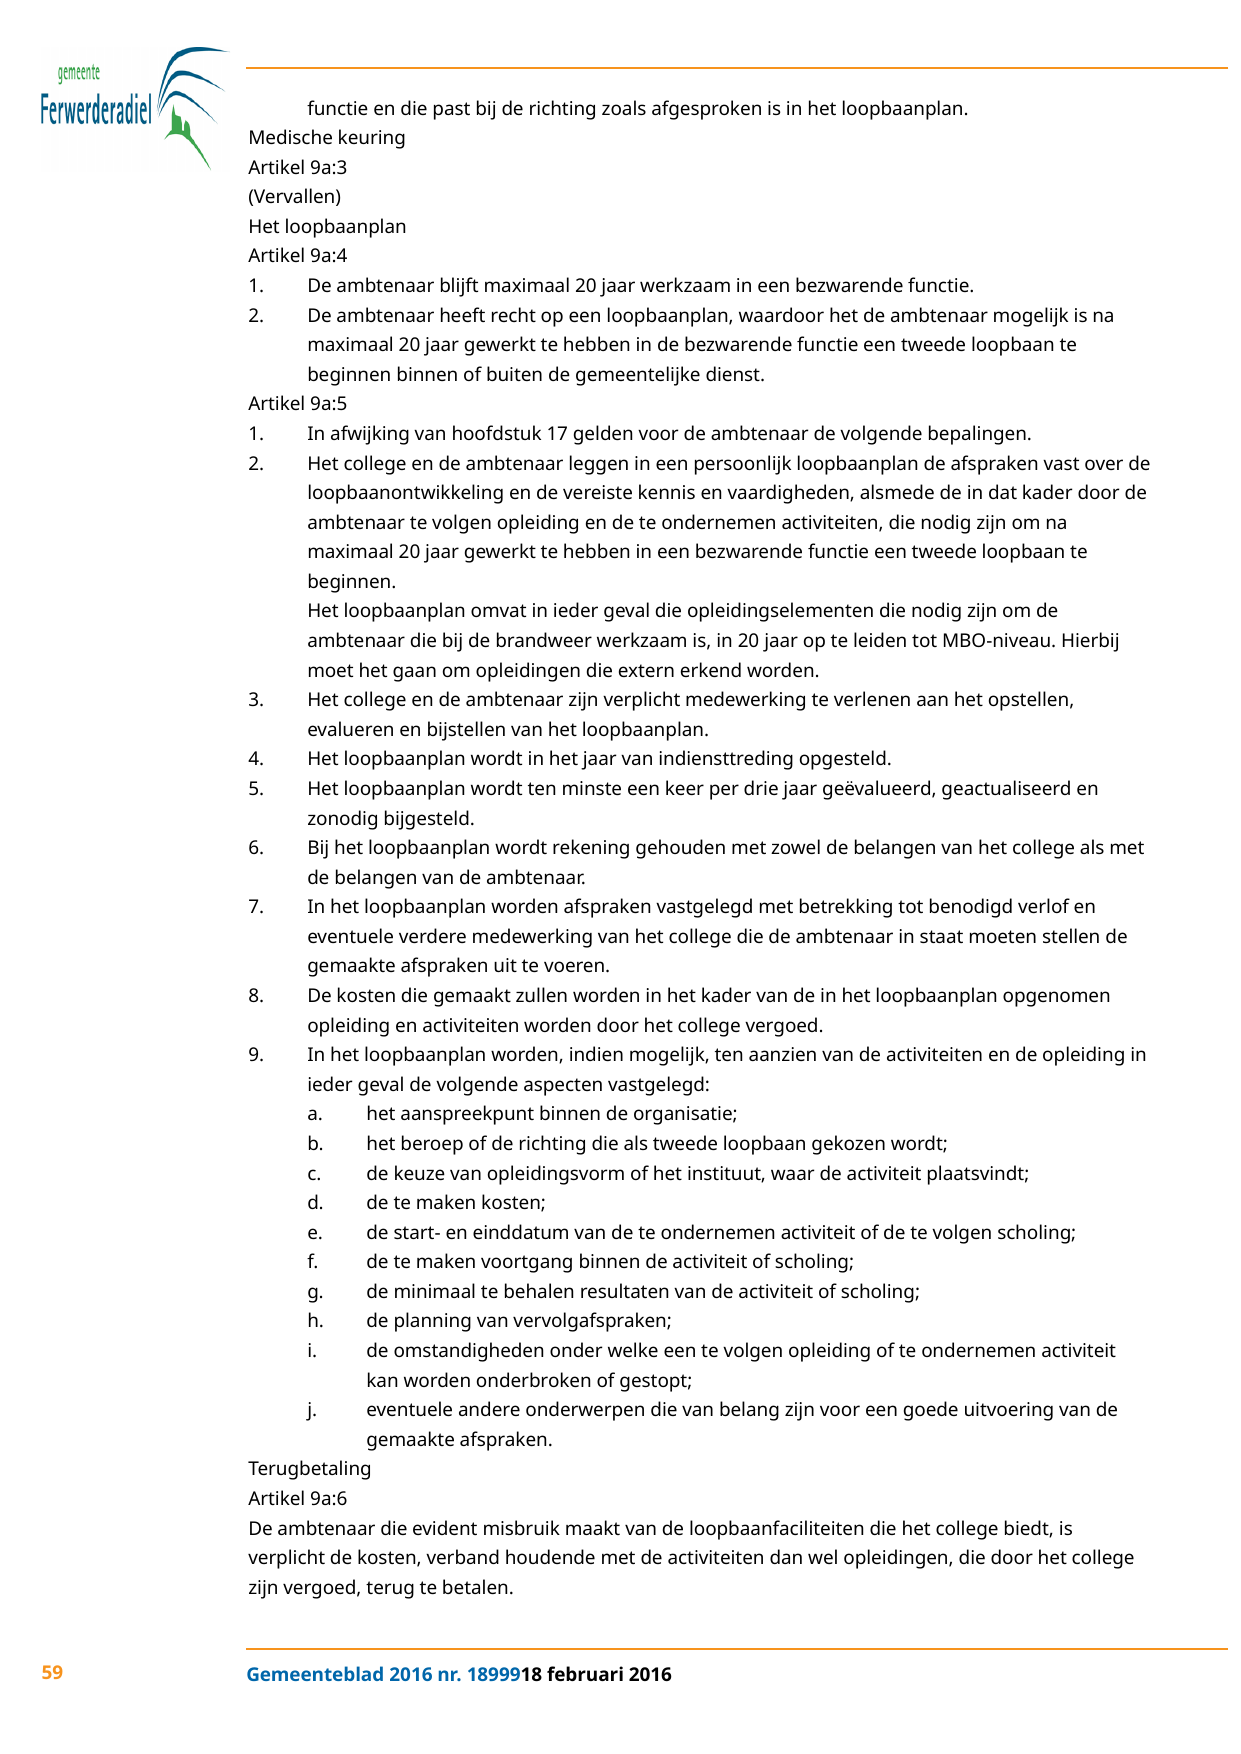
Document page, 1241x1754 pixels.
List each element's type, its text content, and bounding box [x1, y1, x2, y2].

list Het loopbaanplan omvat in ieder geval die opleidingselementen die nodig zijn om de ambtenaar die bij de brandweer werkzaam is, in 20 jaar op te leiden tot MBO-niveau. Hierbij moet het gaan om opleidingen die extern erkend worden. [248, 598, 1152, 683]
text Artikel 9a:6 [248, 1485, 1152, 1511]
text Medische keuring [248, 124, 1152, 150]
text Artikel 9a:4 [248, 243, 1152, 268]
list de omstandigheden onder welke een te volgen opleiding of te ondernemen activiteit kan worden onderbroken of gestopt; [307, 1337, 1152, 1393]
list het beroep of de richting die als tweede loopbaan gekozen wordt; [307, 1130, 1152, 1156]
list In het loopbaanplan worden, indien mogelijk, ten aanzien van de activiteiten en de opleiding in ieder geval de volgende aspecten vastgelegd: [248, 1041, 1152, 1097]
list het aanspreekpunt binnen de organisatie; [307, 1101, 1152, 1126]
text De ambtenaar die evident misbruik maakt van de loopbaanfaciliteiten die het college biedt, is verplicht de kosten, verband houdende met de activiteiten dan wel opleidingen, die door het college zijn vergoed, terug te betalen. [248, 1515, 1152, 1600]
list Het loopbaanplan wordt ten minste een keer per drie jaar geëvalueerd, geactualiseerd en zonodig bijgesteld. [248, 775, 1152, 831]
list Het loopbaanplan wordt in het jaar van indiensttreding opgesteld. [248, 746, 1152, 771]
list de te maken voortgang binnen de activiteit of scholing; [307, 1248, 1152, 1274]
list In afwijking van hoofdstuk 17 gelden voor de ambtenaar de volgende bepalingen. [248, 420, 1152, 446]
list De ambtenaar heeft recht op een loopbaanplan, waardoor het de ambtenaar mogelijk is na maximaal 20 jaar gewerkt te hebben in de bezwarende functie een tweede loopbaan te beginnen binnen of buiten de gemeentelijke dienst. [248, 302, 1152, 387]
list eventuele andere onderwerpen die van belang zijn voor een goede uitvoering van de gemaakte afspraken. [307, 1396, 1152, 1452]
list Het college en de ambtenaar zijn verplicht medewerking te verlenen aan het opstellen, evalueren en bijstellen van het loopbaanplan. [248, 686, 1152, 742]
picture [41, 47, 231, 172]
list de planning van vervolgafspraken; [307, 1308, 1152, 1333]
list de te maken kosten; [307, 1189, 1152, 1215]
list functie en die past bij de richting zoals afgesproken is in het loopbaanplan. [248, 95, 1152, 121]
text Artikel 9a:5 [248, 391, 1152, 416]
list De ambtenaar blijft maximaal 20 jaar werkzaam in een bezwarende functie. [248, 272, 1152, 298]
list In het loopbaanplan worden afspraken vastgelegd met betrekking tot benodigd verlof en eventuele verdere medewerking van het college die de ambtenaar in staat moeten stellen de gemaakte afspraken uit te voeren. [248, 893, 1152, 978]
list Het college en de ambtenaar leggen in een persoonlijk loopbaanplan de afspraken vast over de loopbaanontwikkeling en de vereiste kennis en vaardigheden, alsmede de in dat kader door de ambtenaar te volgen opleiding en de te ondernemen activiteiten, die nodig zijn om na maximaal 20 jaar gewerkt te hebben in een bezwarende functie een tweede loopbaan te beginnen. [248, 450, 1152, 594]
list de keuze van opleidingsvorm of het instituut, waar de activiteit plaatsvindt; [307, 1160, 1152, 1186]
list de start- en einddatum van de te ondernemen activiteit of de te volgen scholing; [307, 1219, 1152, 1245]
list De kosten die gemaakt zullen worden in het kader van de in het loopbaanplan opgenomen opleiding en activiteiten worden door het college vergoed. [248, 982, 1152, 1038]
text Het loopbaanplan [248, 213, 1152, 239]
text Artikel 9a:3 [248, 154, 1152, 180]
text (Vervallen) [248, 183, 1152, 209]
list Bij het loopbaanplan wordt rekening gehouden met zowel de belangen van het college als met de belangen van de ambtenaar. [248, 834, 1152, 890]
text Terugbetaling [248, 1456, 1152, 1481]
list de minimaal te behalen resultaten van de activiteit of scholing; [307, 1278, 1152, 1304]
